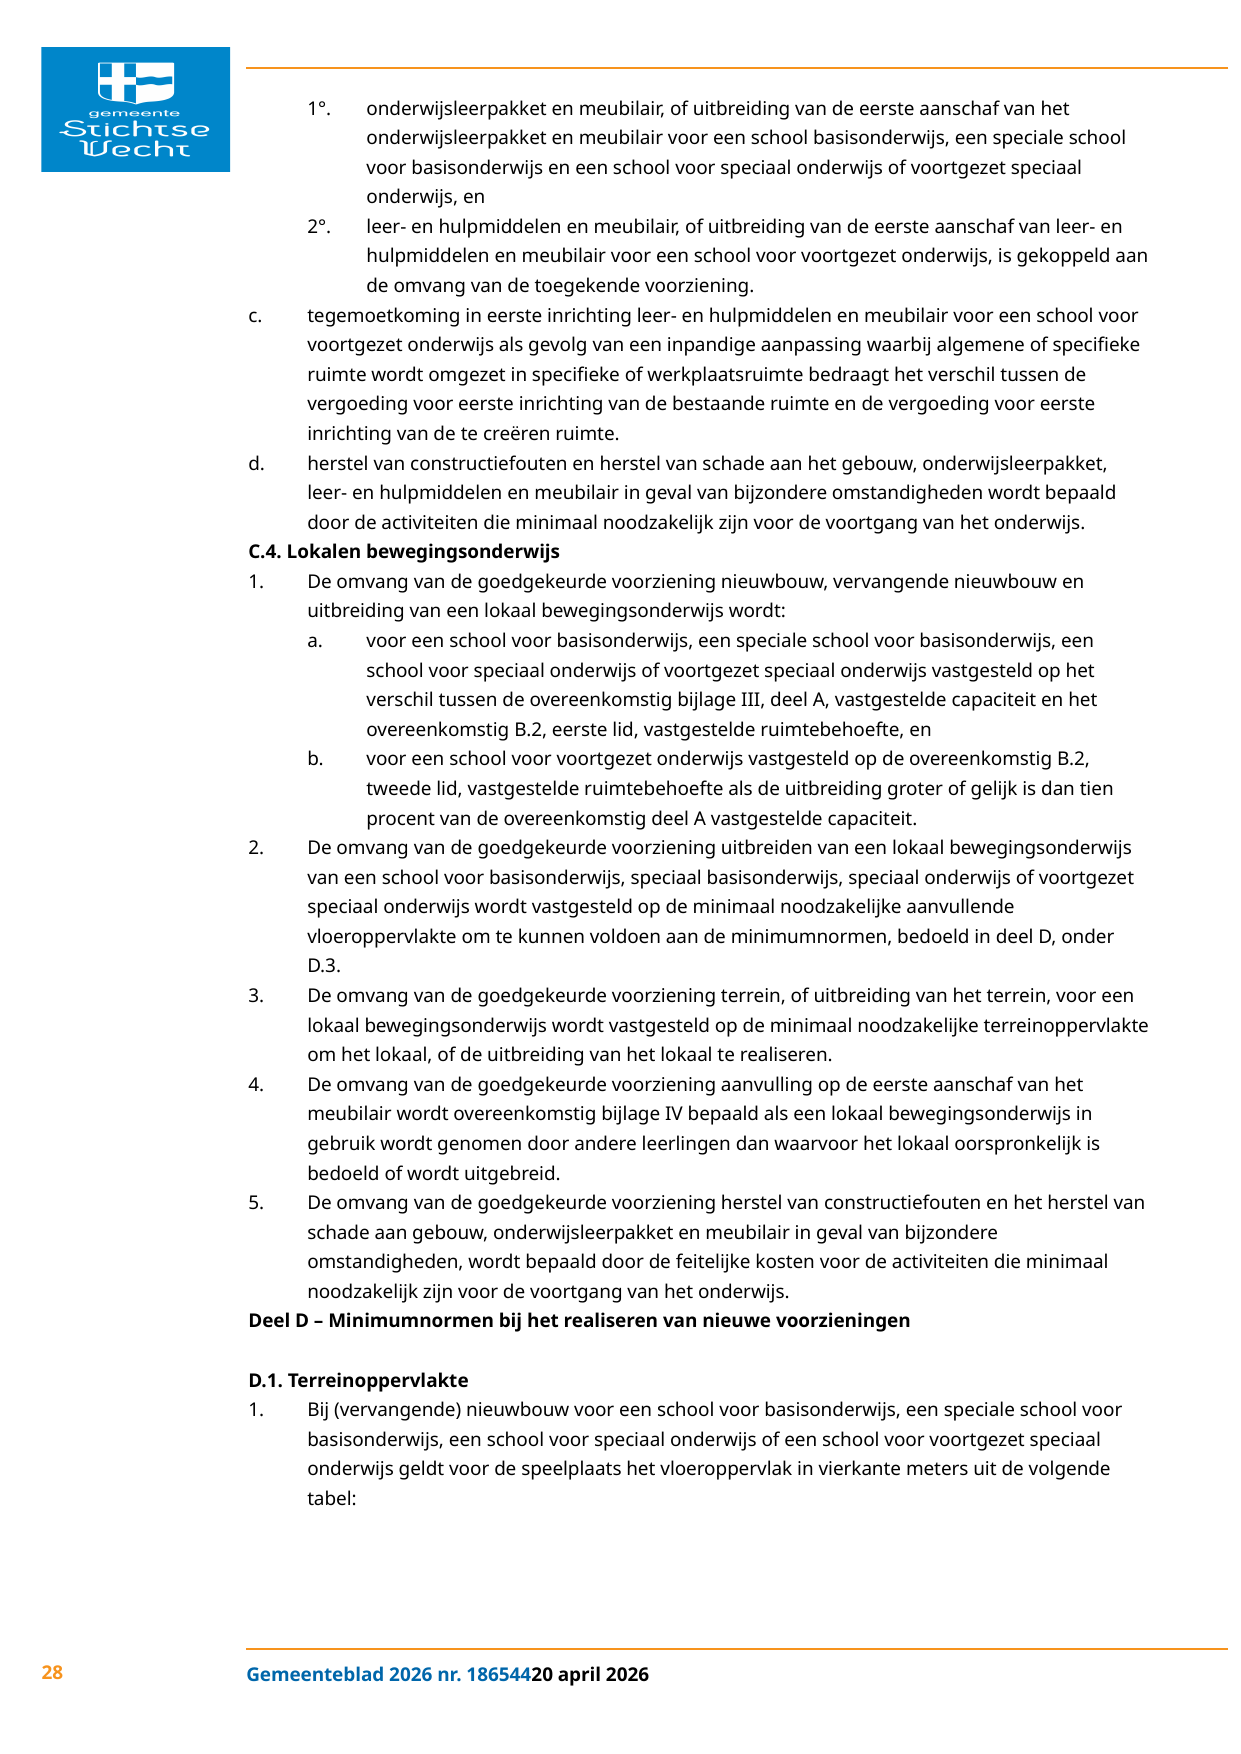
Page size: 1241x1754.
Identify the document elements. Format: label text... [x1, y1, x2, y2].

list onderwijsleerpakket en meubilair, of uitbreiding van de eerste aanschaf van het onderwijsleerpakket en meubilair voor een school basisonderwijs, een speciale school voor basisonderwijs en een school voor speciaal onderwijs of voortgezet speciaal onderwijs, en [307, 95, 1152, 209]
picture [99, 63, 135, 101]
picture [137, 63, 174, 103]
text C.4. Lokalen bewegingsonderwijs [248, 538, 1152, 564]
list voor een school voor voortgezet onderwijs vastgesteld op de overeenkomstig B.2, tweede lid, vastgestelde ruimtebehoefte als de uitbreiding groter of gelijk is dan tien procent van de overeenkomstig deel A vastgestelde capaciteit. [307, 746, 1152, 831]
list tegemoetkoming in eerste inrichting leer- en hulpmiddelen en meubilair voor een school voor voortgezet onderwijs als gevolg van een inpandige aanpassing waarbij algemene of specifieke ruimte wordt omgezet in specifieke of werkplaatsruimte bedraagt het verschil tussen de vergoeding voor eerste inrichting van de bestaande ruimte en de vergoeding voor eerste inrichting van de te creëren ruimte. [248, 302, 1152, 446]
text D.1. Terreinoppervlakte [248, 1367, 1152, 1393]
list leer- en hulpmiddelen en meubilair, of uitbreiding van de eerste aanschaf van leer- en hulpmiddelen en meubilair voor een school voor voortgezet onderwijs, is gekoppeld aan de omvang van de toegekende voorziening. [307, 213, 1152, 298]
list De omvang van de goedgekeurde voorziening aanvulling op de eerste aanschaf van het meubilair wordt overeenkomstig bijlage IV bepaald als een lokaal bewegingsonderwijs in gebruik wordt genomen door andere leerlingen dan waarvoor het lokaal oorspronkelijk is bedoeld of wordt uitgebreid. [248, 1071, 1152, 1186]
list De omvang van de goedgekeurde voorziening nieuwbouw, vervangende nieuwbouw en uitbreiding van een lokaal bewegingsonderwijs wordt: [248, 568, 1152, 623]
list De omvang van de goedgekeurde voorziening herstel van constructiefouten en het herstel van schade aan gebouw, onderwijsleerpakket en meubilair in geval van bijzondere omstandigheden, wordt bepaald door de feitelijke kosten voor de activiteiten die minimaal noodzakelijk zijn voor de voortgang van het onderwijs. [248, 1189, 1152, 1304]
list herstel van constructiefouten en herstel van schade aan het gebouw, onderwijsleerpakket, leer- en hulpmiddelen en meubilair in geval van bijzondere omstandigheden wordt bepaald door de activiteiten die minimaal noodzakelijk zijn voor de voortgang van het onderwijs. [248, 450, 1152, 535]
list voor een school voor basisonderwijs, een speciale school voor basisonderwijs, een school voor speciaal onderwijs of voortgezet speciaal onderwijs vastgesteld op het verschil tussen de overeenkomstig bijlage III, deel A, vastgestelde capaciteit en het overeenkomstig B.2, eerste lid, vastgestelde ruimtebehoefte, en [307, 627, 1152, 742]
text Deel D – Minimumnormen bij het realiseren van nieuwe voorzieningen [248, 1308, 1152, 1333]
list Bij (vervangende) nieuwbouw voor een school voor basisonderwijs, een speciale school voor basisonderwijs, een school voor speciaal onderwijs of een school voor voortgezet speciaal onderwijs geldt voor de speelplaats het vloeroppervlak in vierkante meters uit de volgende tabel: [248, 1396, 1152, 1511]
list De omvang van de goedgekeurde voorziening terrein, of uitbreiding van het terrein, voor een lokaal bewegingsonderwijs wordt vastgesteld op de minimaal noodzakelijke terreinoppervlakte om het lokaal, of de uitbreiding van het lokaal te realiseren. [248, 982, 1152, 1067]
list De omvang van de goedgekeurde voorziening uitbreiden van een lokaal bewegingsonderwijs van een school voor basisonderwijs, speciaal basisonderwijs, speciaal onderwijs of voortgezet speciaal onderwijs wordt vastgesteld op de minimaal noodzakelijke aanvullende vloeroppervlakte om te kunnen voldoen aan de minimumnormen, bedoeld in deel D, onder D.3. [248, 834, 1152, 978]
